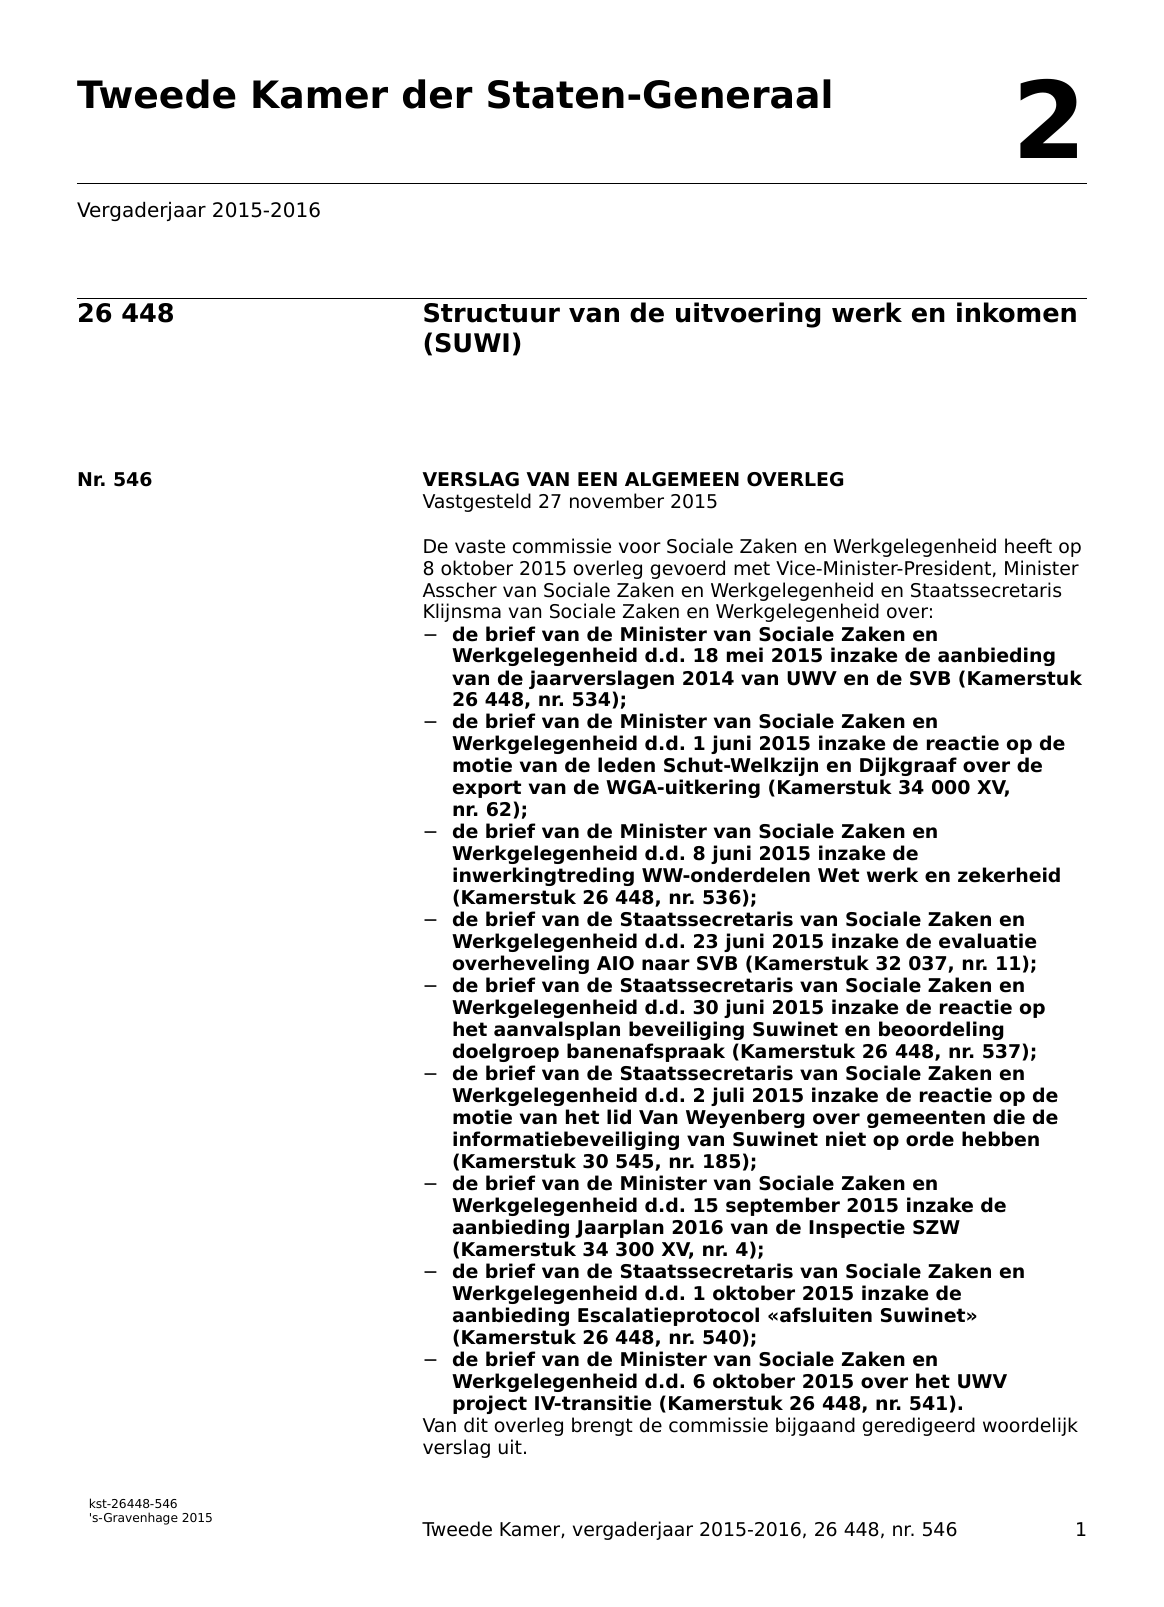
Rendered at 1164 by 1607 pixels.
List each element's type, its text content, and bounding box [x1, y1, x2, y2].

text 's-Gravenhage 2015 [88, 1511, 323, 1525]
text − de brief van de Minister van Sociale Zaken en Werkgelegenheid d.d. 6 oktober 2015 over het UWV project IV-transitie (Kamerstuk 26 448, nr. 541). [422, 1349, 1087, 1415]
text − de brief van de Staatssecretaris van Sociale Zaken en Werkgelegenheid d.d. 2 juli 2015 inzake de reactie op de motie van het lid Van Weyenberg over gemeenten die de informatiebeveiliging van Suwinet niet op orde hebben (Kamerstuk 30 545, nr. 185); [422, 1063, 1087, 1173]
text − de brief van de Minister van Sociale Zaken en Werkgelegenheid d.d. 15 september 2015 inzake de aanbieding Jaarplan 2016 van de Inspectie SZW (Kamerstuk 34 300 XV, nr. 4); [422, 1173, 1087, 1261]
subtitle Nr. 546 VERSLAG VAN EEN ALGEMEEN OVERLEG [77, 469, 1087, 491]
text − de brief van de Minister van Sociale Zaken en Werkgelegenheid d.d. 18 mei 2015 inzake de aanbieding van de jaarverslagen 2014 van UWV en de SVB (Kamerstuk 26 448, nr. 534); [422, 623, 1087, 711]
text − de brief van de Staatssecretaris van Sociale Zaken en Werkgelegenheid d.d. 30 juni 2015 inzake de reactie op het aanvalsplan beveiliging Suwinet en beoordeling doelgroep banenafspraak (Kamerstuk 26 448, nr. 537); [422, 975, 1087, 1063]
text De vaste commissie voor Sociale Zaken en Werkgelegenheid heeft op 8 oktober 2015 overleg gevoerd met Vice-Minister-President, Minister Asscher van Sociale Zaken en Werkgelegenheid en Staatssecretaris Klijnsma van Sociale Zaken en Werkgelegenheid over: [422, 536, 1087, 623]
text − de brief van de Staatssecretaris van Sociale Zaken en Werkgelegenheid d.d. 1 oktober 2015 inzake de aanbieding Escalatieprotocol «afsluiten Suwinet» (Kamerstuk 26 448, nr. 540); [422, 1261, 1087, 1349]
text Van dit overleg brengt de commissie bijgaand geredigeerd woordelijk verslag uit. [422, 1415, 1087, 1459]
text kst-26448-546 [88, 1497, 323, 1511]
table_header Tweede Kamer der Staten-Generaal [77, 59, 886, 183]
text − de brief van de Minister van Sociale Zaken en Werkgelegenheid d.d. 1 juni 2015 inzake de reactie op de motie van de leden Schut-Welkzijn en Dijkgraaf over de export van de WGA-uitkering (Kamerstuk 34 000 XV, nr. 62); [422, 711, 1087, 821]
text − de brief van de Minister van Sociale Zaken en Werkgelegenheid d.d. 8 juni 2015 inzake de inwerkingtreding WW-onderdelen Wet werk en zekerheid (Kamerstuk 26 448, nr. 536); [422, 821, 1087, 909]
text − de brief van de Staatssecretaris van Sociale Zaken en Werkgelegenheid d.d. 23 juni 2015 inzake de evaluatie overheveling AIO naar SVB (Kamerstuk 32 037, nr. 11); [422, 909, 1087, 975]
subtitle 26 448 Structuur van de uitvoering werk en inkomen (SUWI) [77, 299, 1087, 358]
text Vastgesteld 27 november 2015 [422, 491, 1087, 513]
table_header 2 [886, 59, 1087, 183]
table_cell Vergaderjaar 2015-2016 [77, 184, 1087, 298]
